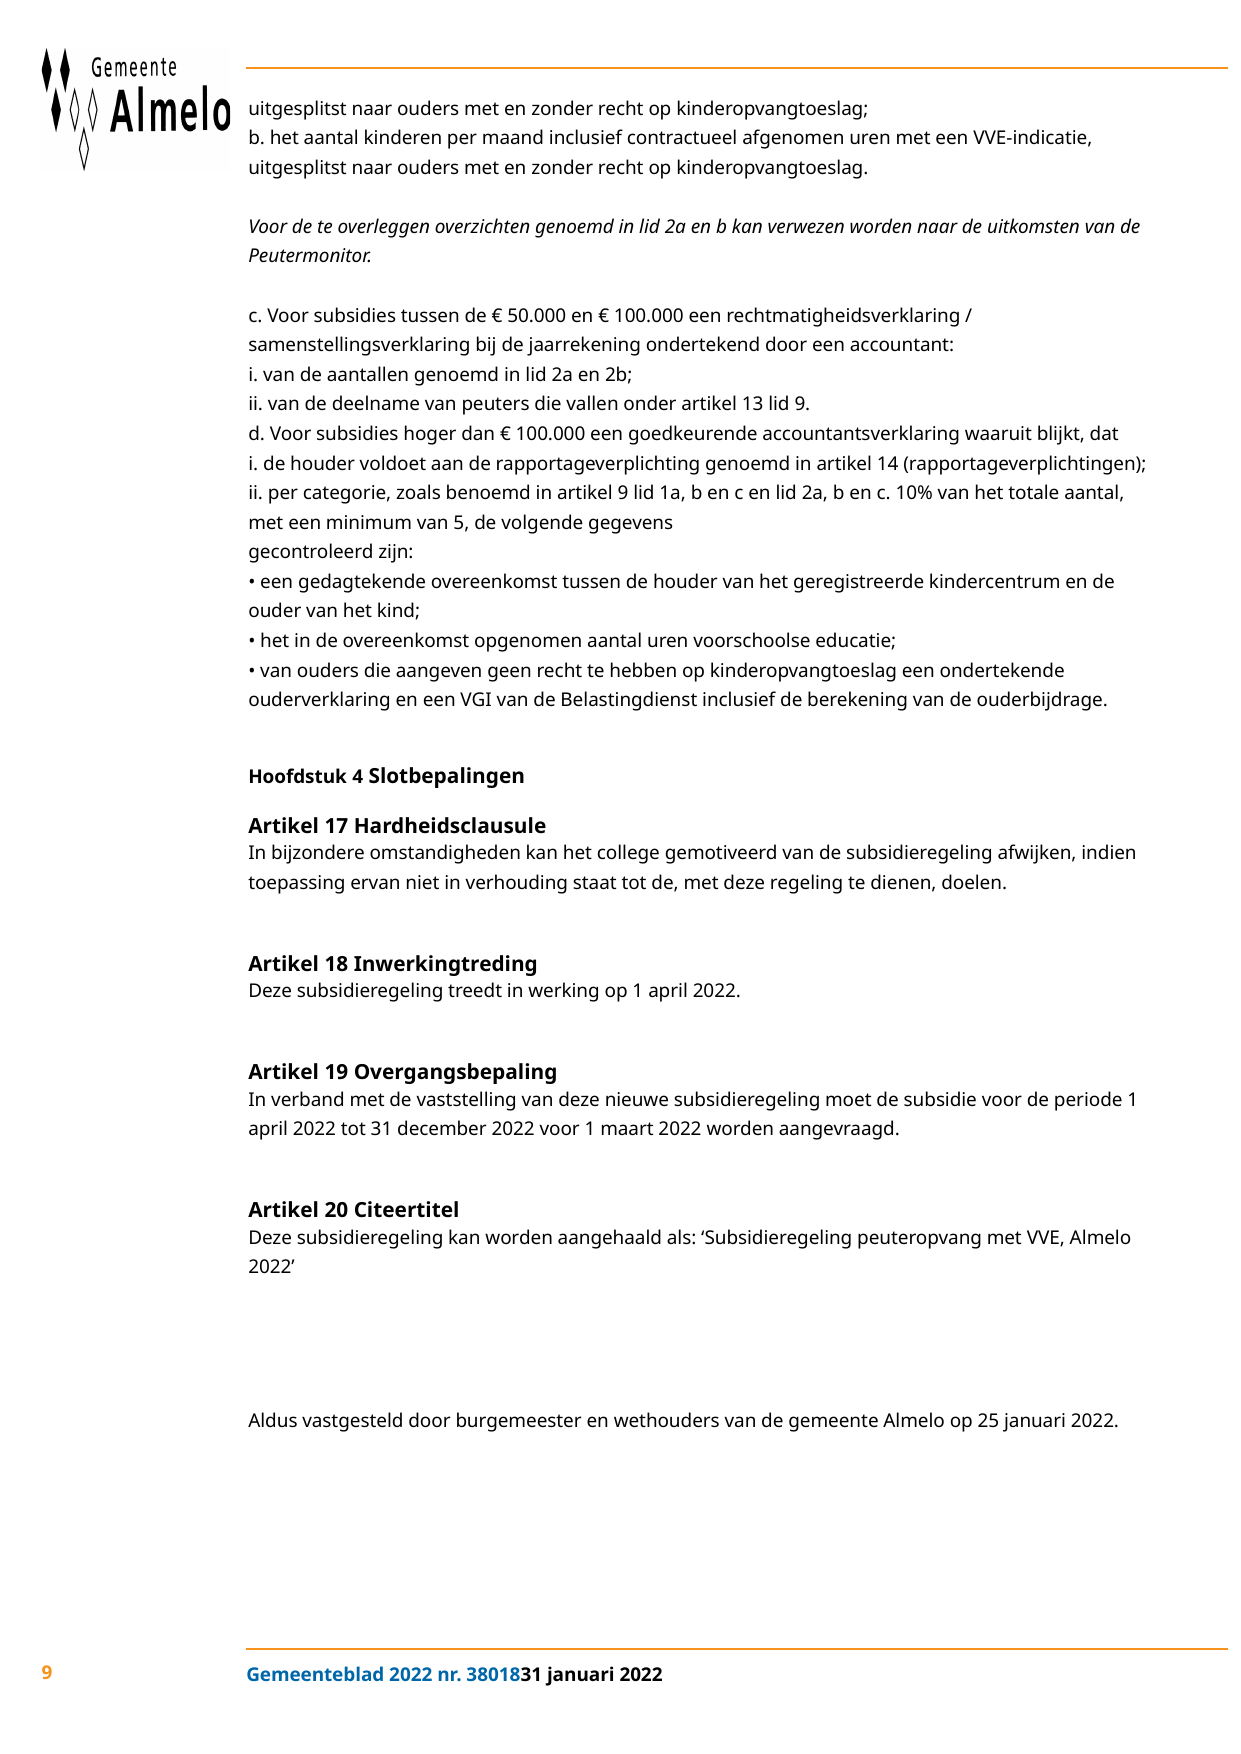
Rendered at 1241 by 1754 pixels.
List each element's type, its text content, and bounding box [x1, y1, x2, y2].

text i. van de aantallen genoemd in lid 2a en 2b; [248, 361, 1152, 387]
text uitgesplitst naar ouders met en zonder recht op kinderopvangtoeslag; [248, 95, 1152, 121]
text In bijzondere omstandigheden kan het college gemotiveerd van de subsidieregeling afwijken, indien toepassing ervan niet in verhouding staat tot de, met deze regeling te dienen, doelen. [248, 839, 1152, 895]
text c. Voor subsidies tussen de € 50.000 en € 100.000 een rechtmatigheidsverklaring / samenstellingsverklaring bij de jaarrekening ondertekend door een accountant: [248, 302, 1152, 357]
text • van ouders die aangeven geen recht te hebben op kinderopvangtoeslag een ondertekende ouderverklaring en een VGI van de Belastingdienst inclusief de berekening van de ouderbijdrage. [248, 657, 1152, 712]
text Artikel 18 Inwerkingtreding [248, 949, 1152, 977]
text Artikel 20 Citeertitel [248, 1195, 1152, 1224]
text • een gedagtekende overeenkomst tussen de houder van het geregistreerde kindercentrum en de ouder van het kind; [248, 568, 1152, 623]
text • het in de overeenkomst opgenomen aantal uren voorschoolse educatie; [248, 627, 1152, 653]
text gecontroleerd zijn: [248, 538, 1152, 564]
text Artikel 19 Overgangsbepaling [248, 1057, 1152, 1086]
text ii. per categorie, zoals benoemd in artikel 9 lid 1a, b en c en lid 2a, b en c. 10% van het totale aantal, met een minimum van 5, de volgende gegevens [248, 479, 1152, 535]
text Deze subsidieregeling treedt in werking op 1 april 2022. [248, 977, 1152, 1003]
text Voor de te overleggen overzichten genoemd in lid 2a en b kan verwezen worden naar de uitkomsten van de Peutermonitor. [248, 213, 1152, 268]
text Artikel 17 Hardheidsclausule [248, 811, 1152, 839]
text In verband met de vaststelling van deze nieuwe subsidieregeling moet de subsidie voor de periode 1 april 2022 tot 31 december 2022 voor 1 maart 2022 worden aangevraagd. [248, 1086, 1152, 1141]
text i. de houder voldoet aan de rapportageverplichting genoemd in artikel 14 (rapportageverplichtingen); [248, 450, 1152, 476]
text Aldus vastgesteld door burgemeester en wethouders van de gemeente Almelo op 25 januari 2022. [248, 1407, 1152, 1433]
text ii. van de deelname van peuters die vallen onder artikel 13 lid 9. [248, 391, 1152, 416]
text Hoofdstuk 4 Slotbepalingen [248, 762, 1152, 790]
text b. het aantal kinderen per maand inclusief contractueel afgenomen uren met een VVE-indicatie, uitgesplitst naar ouders met en zonder recht op kinderopvangtoeslag. [248, 124, 1152, 180]
text Deze subsidieregeling kan worden aangehaald als: ‘Subsidieregeling peuteropvang met VVE, Almelo 2022’ [248, 1224, 1152, 1279]
text d. Voor subsidies hoger dan € 100.000 een goedkeurende accountantsverklaring waaruit blijkt, dat [248, 420, 1152, 446]
picture [41, 47, 231, 172]
